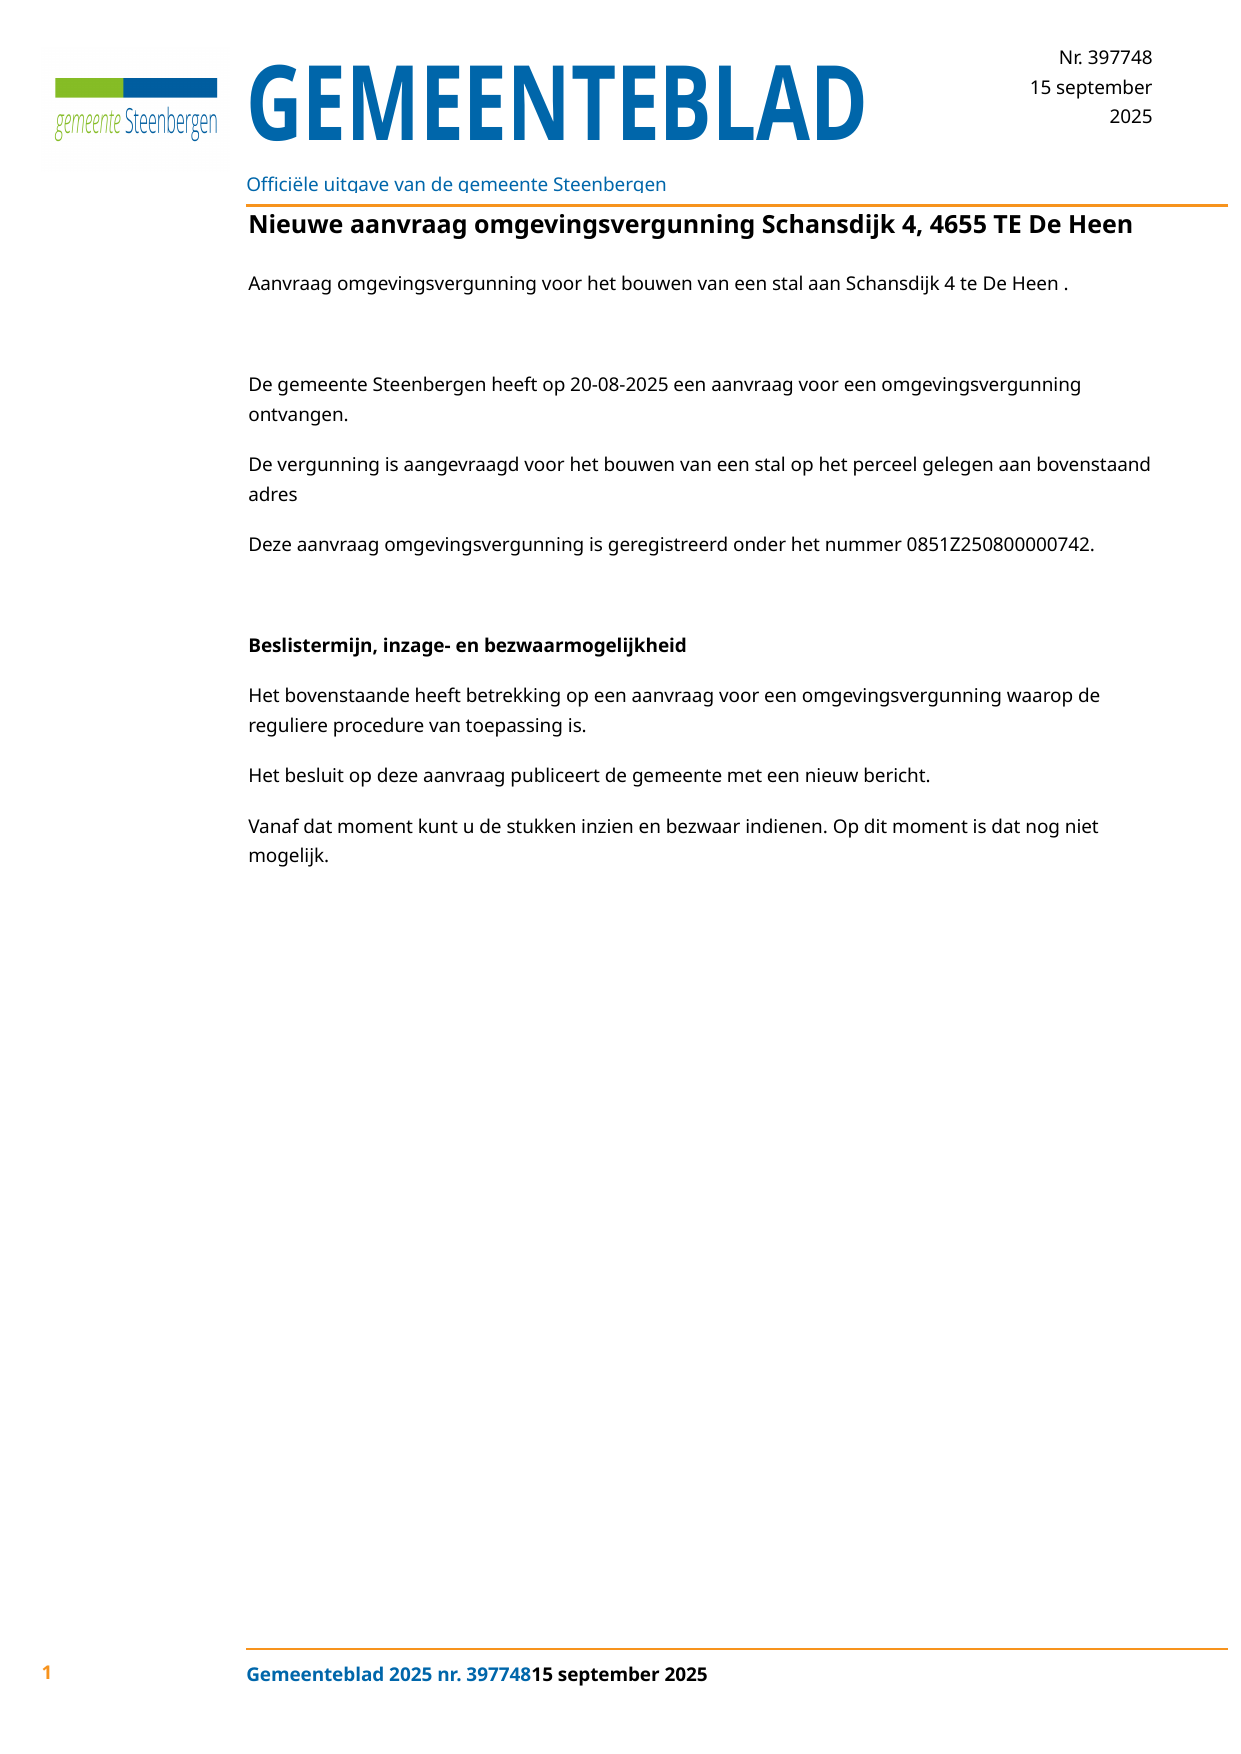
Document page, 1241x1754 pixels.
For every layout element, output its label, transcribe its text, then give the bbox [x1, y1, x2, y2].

text Het besluit op deze aanvraag publiceert de gemeente met een nieuw bericht. [248, 762, 1152, 788]
text De gemeente Steenbergen heeft op 20-08-2025 een aanvraag voor een omgevingsvergunning ontvangen. [248, 371, 1152, 426]
picture [41, 47, 231, 172]
text Aanvraag omgevingsvergunning voor het bouwen van een stal aan Schansdijk 4 te De Heen . [248, 270, 1152, 296]
text Beslistermijn, inzage- en bezwaarmogelijkheid [248, 632, 1152, 658]
text Het bovenstaande heeft betrekking op een aanvraag voor een omgevingsvergunning waarop de reguliere procedure van toepassing is. [248, 682, 1152, 738]
text Deze aanvraag omgevingsvergunning is geregistreerd onder het nummer 0851Z250800000742. [248, 531, 1152, 557]
text Vanaf dat moment kunt u de stukken inzien en bezwaar indienen. Op dit moment is dat nog niet mogelijk. [248, 813, 1152, 868]
text De vergunning is aangevraagd voor het bouwen van een stal op het perceel gelegen aan bovenstaand adres [248, 451, 1152, 506]
text Nieuwe aanvraag omgevingsvergunning Schansdijk 4, 4655 TE De Heen [248, 207, 1152, 241]
